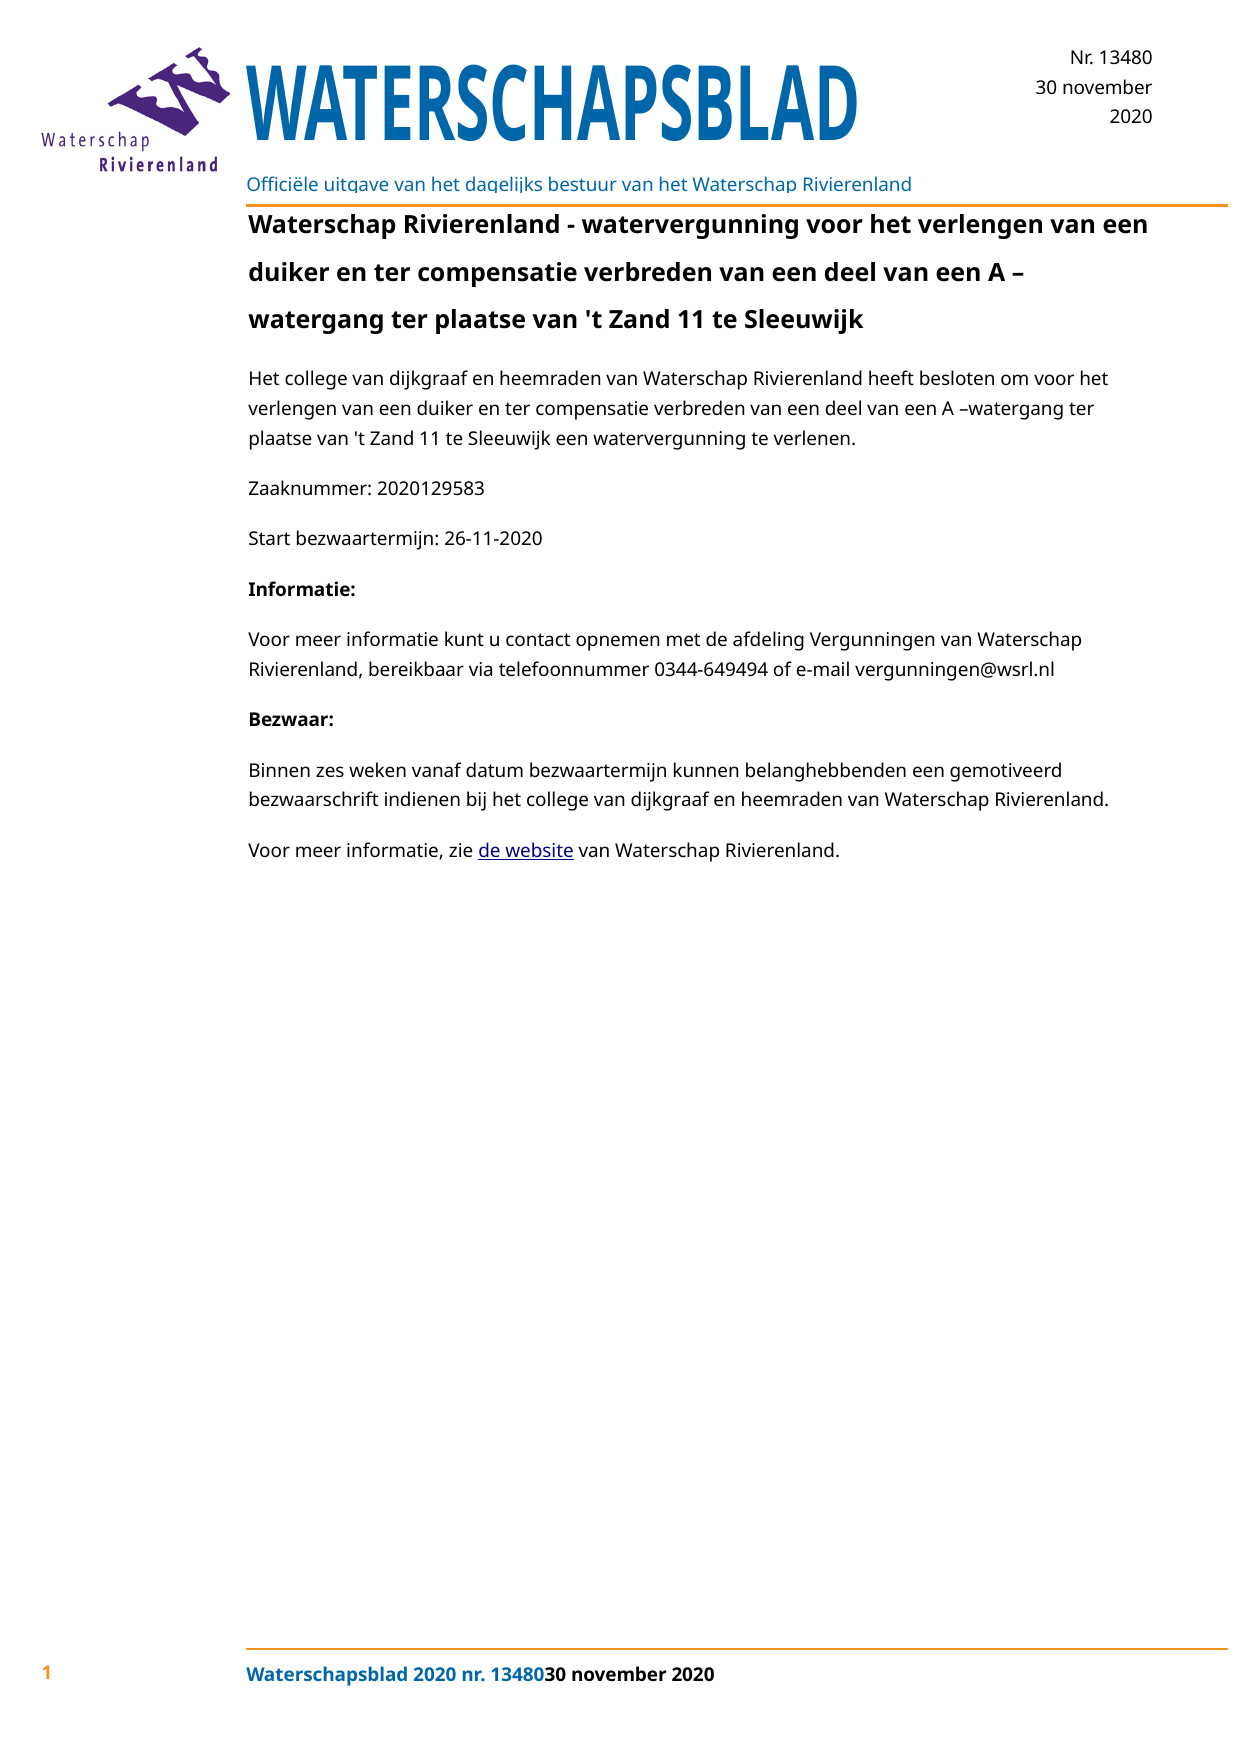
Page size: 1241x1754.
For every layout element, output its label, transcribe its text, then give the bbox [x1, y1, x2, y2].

text Voor meer informatie, zie de website van Waterschap Rivierenland. [248, 837, 1152, 862]
text Binnen zes weken vanaf datum bezwaartermijn kunnen belanghebbenden een gemotiveerd bezwaarschrift indienen bij het college van dijkgraaf en heemraden van Waterschap Rivierenland. [248, 757, 1152, 812]
text Zaaknummer: 2020129583 [248, 475, 1152, 501]
text Informatie: [248, 576, 1152, 602]
text Waterschap Rivierenland - watervergunning voor het verlengen van een duiker en ter compensatie verbreden van een deel van een A –watergang ter plaatse van 't Zand 11 te Sleeuwijk [248, 207, 1152, 336]
text Bezwaar: [248, 706, 1152, 732]
picture [41, 47, 231, 172]
text Voor meer informatie kunt u contact opnemen met de afdeling Vergunningen van Waterschap Rivierenland, bereikbaar via telefoonnummer 0344-649494 of e-mail vergunningen@wsrl.nl [248, 626, 1152, 682]
text Start bezwaartermijn: 26-11-2020 [248, 526, 1152, 551]
text Het college van dijkgraaf en heemraden van Waterschap Rivierenland heeft besloten om voor het verlengen van een duiker en ter compensatie verbreden van een deel van een A –watergang ter plaatse van 't Zand 11 te Sleeuwijk een watervergunning te verlenen. [248, 366, 1152, 450]
